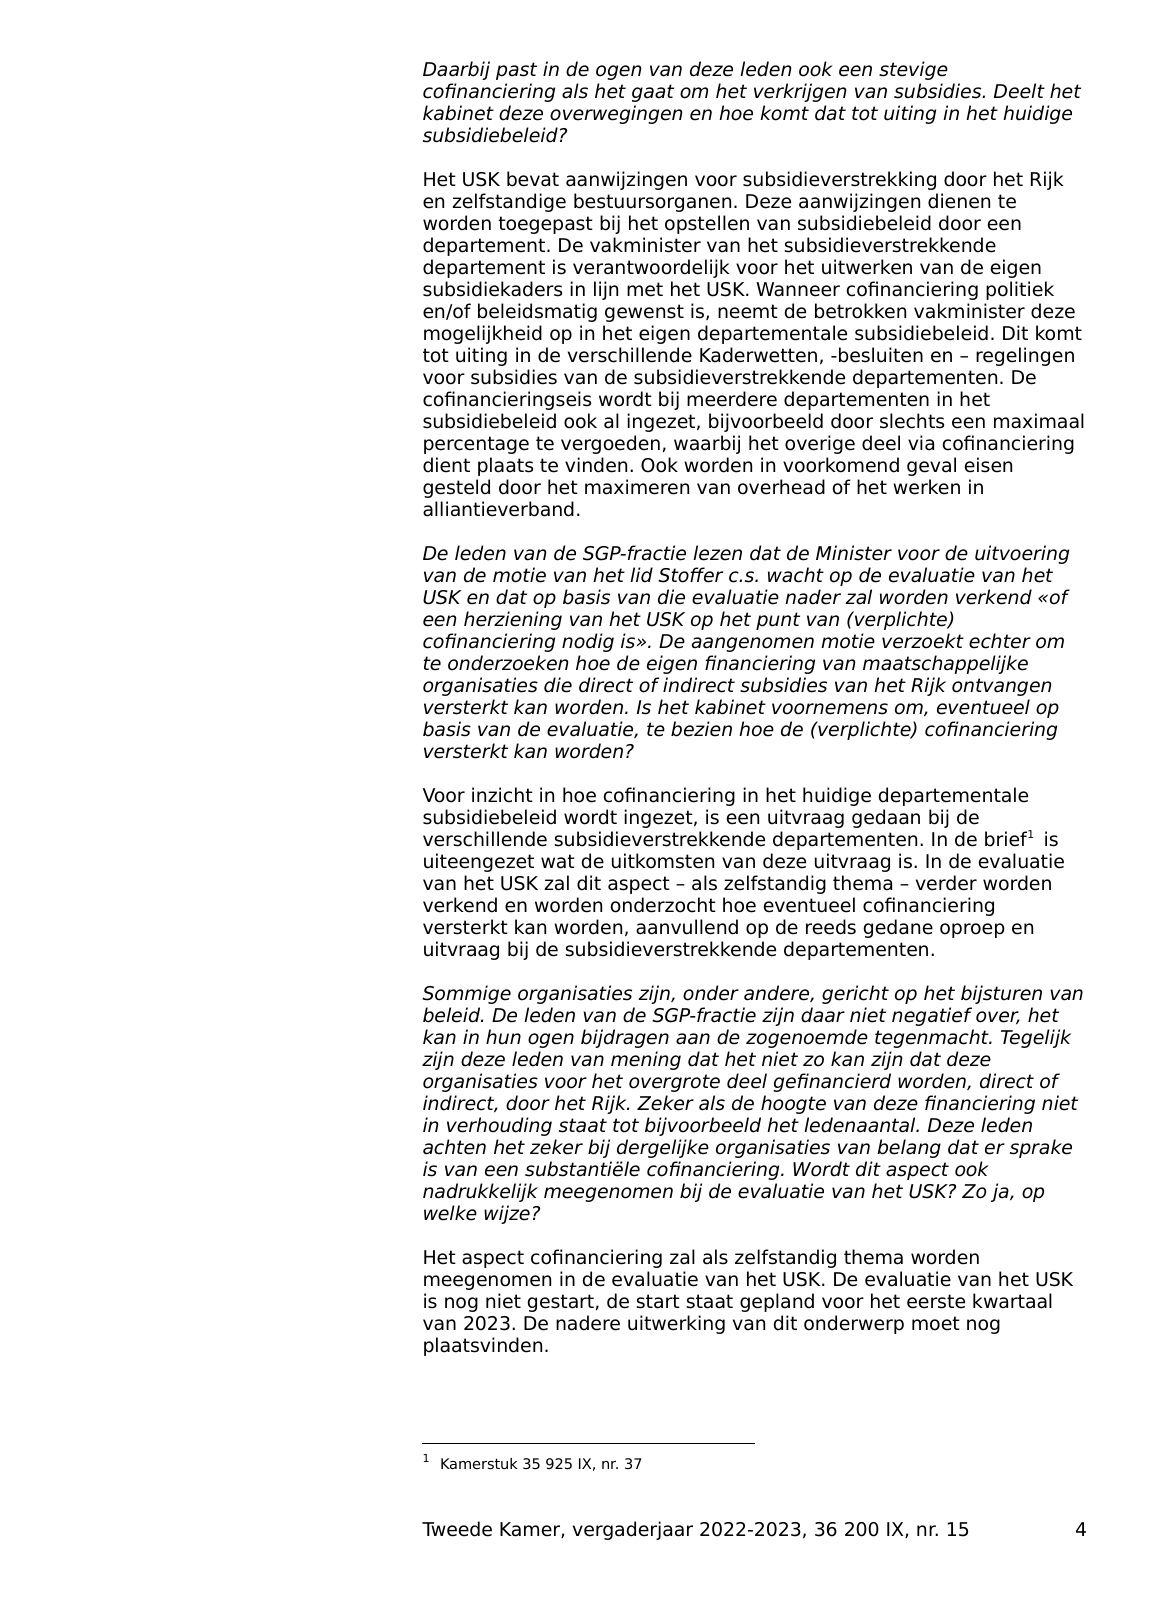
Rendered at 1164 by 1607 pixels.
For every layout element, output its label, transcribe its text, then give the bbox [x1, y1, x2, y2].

text Het aspect cofinanciering zal als zelfstandig thema worden meegenomen in de evaluatie van het USK. De evaluatie van het USK is nog niet gestart, de start staat gepland voor het eerste kwartaal van 2023. De nadere uitwerking van dit onderwerp moet nog plaatsvinden. [422, 1247, 1087, 1357]
text Het USK bevat aanwijzingen voor subsidieverstrekking door het Rijk en zelfstandige bestuursorganen. Deze aanwijzingen dienen te worden toegepast bij het opstellen van subsidiebeleid door een departement. De vakminister van het subsidieverstrekkende departement is verantwoordelijk voor het uitwerken van de eigen subsidiekaders in lijn met het USK. Wanneer cofinanciering politiek en/of beleidsmatig gewenst is, neemt de betrokken vakminister deze mogelijkheid op in het eigen departementale subsidiebeleid. Dit komt tot uiting in de verschillende Kaderwetten, -besluiten en – regelingen voor subsidies van de subsidieverstrekkende departementen. De cofinancieringseis wordt bij meerdere departementen in het subsidiebeleid ook al ingezet, bijvoorbeeld door slechts een maximaal percentage te vergoeden, waarbij het overige deel via cofinanciering dient plaats te vinden. Ook worden in voorkomend geval eisen gesteld door het maximeren van overhead of het werken in alliantieverband. [422, 169, 1087, 521]
text Voor inzicht in hoe cofinanciering in het huidige departementale subsidiebeleid wordt ingezet, is een uitvraag gedaan bij de verschillende subsidieverstrekkende departementen. In de brief is uiteengezet wat de uitkomsten van deze uitvraag is. In de evaluatie van het USK zal dit aspect – als zelfstandig thema – verder worden verkend en worden onderzocht hoe eventueel cofinanciering versterkt kan worden, aanvullend op de reeds gedane oproep en uitvraag bij de subsidieverstrekkende departementen. [422, 785, 1087, 961]
text Daarbij past in de ogen van deze leden ook een stevige cofinanciering als het gaat om het verkrijgen van subsidies. Deelt het kabinet deze overwegingen en hoe komt dat tot uiting in het huidige subsidiebeleid? [422, 59, 1087, 147]
text Sommige organisaties zijn, onder andere, gericht op het bijsturen van beleid. De leden van de SGP-fractie zijn daar niet negatief over, het kan in hun ogen bijdragen aan de zogenoemde tegenmacht. Tegelijk zijn deze leden van mening dat het niet zo kan zijn dat deze organisaties voor het overgrote deel gefinancierd worden, direct of indirect, door het Rijk. Zeker als de hoogte van deze financiering niet in verhouding staat tot bijvoorbeeld het ledenaantal. Deze leden achten het zeker bij dergelijke organisaties van belang dat er sprake is van een substantiële cofinanciering. Wordt dit aspect ook nadrukkelijk meegenomen bij de evaluatie van het USK? Zo ja, op welke wijze? [422, 983, 1087, 1225]
text De leden van de SGP-fractie lezen dat de Minister voor de uitvoering van de motie van het lid Stoffer c.s. wacht op de evaluatie van het USK en dat op basis van die evaluatie nader zal worden verkend «of een herziening van het USK op het punt van (verplichte) cofinanciering nodig is». De aangenomen motie verzoekt echter om te onderzoeken hoe de eigen financiering van maatschappelijke organisaties die direct of indirect subsidies van het Rijk ontvangen versterkt kan worden. Is het kabinet voornemens om, eventueel op basis van de evaluatie, te bezien hoe de (verplichte) cofinanciering versterkt kan worden? [422, 543, 1087, 763]
text Kamerstuk 35 925 IX, nr. 37 [422, 1452, 1087, 1474]
